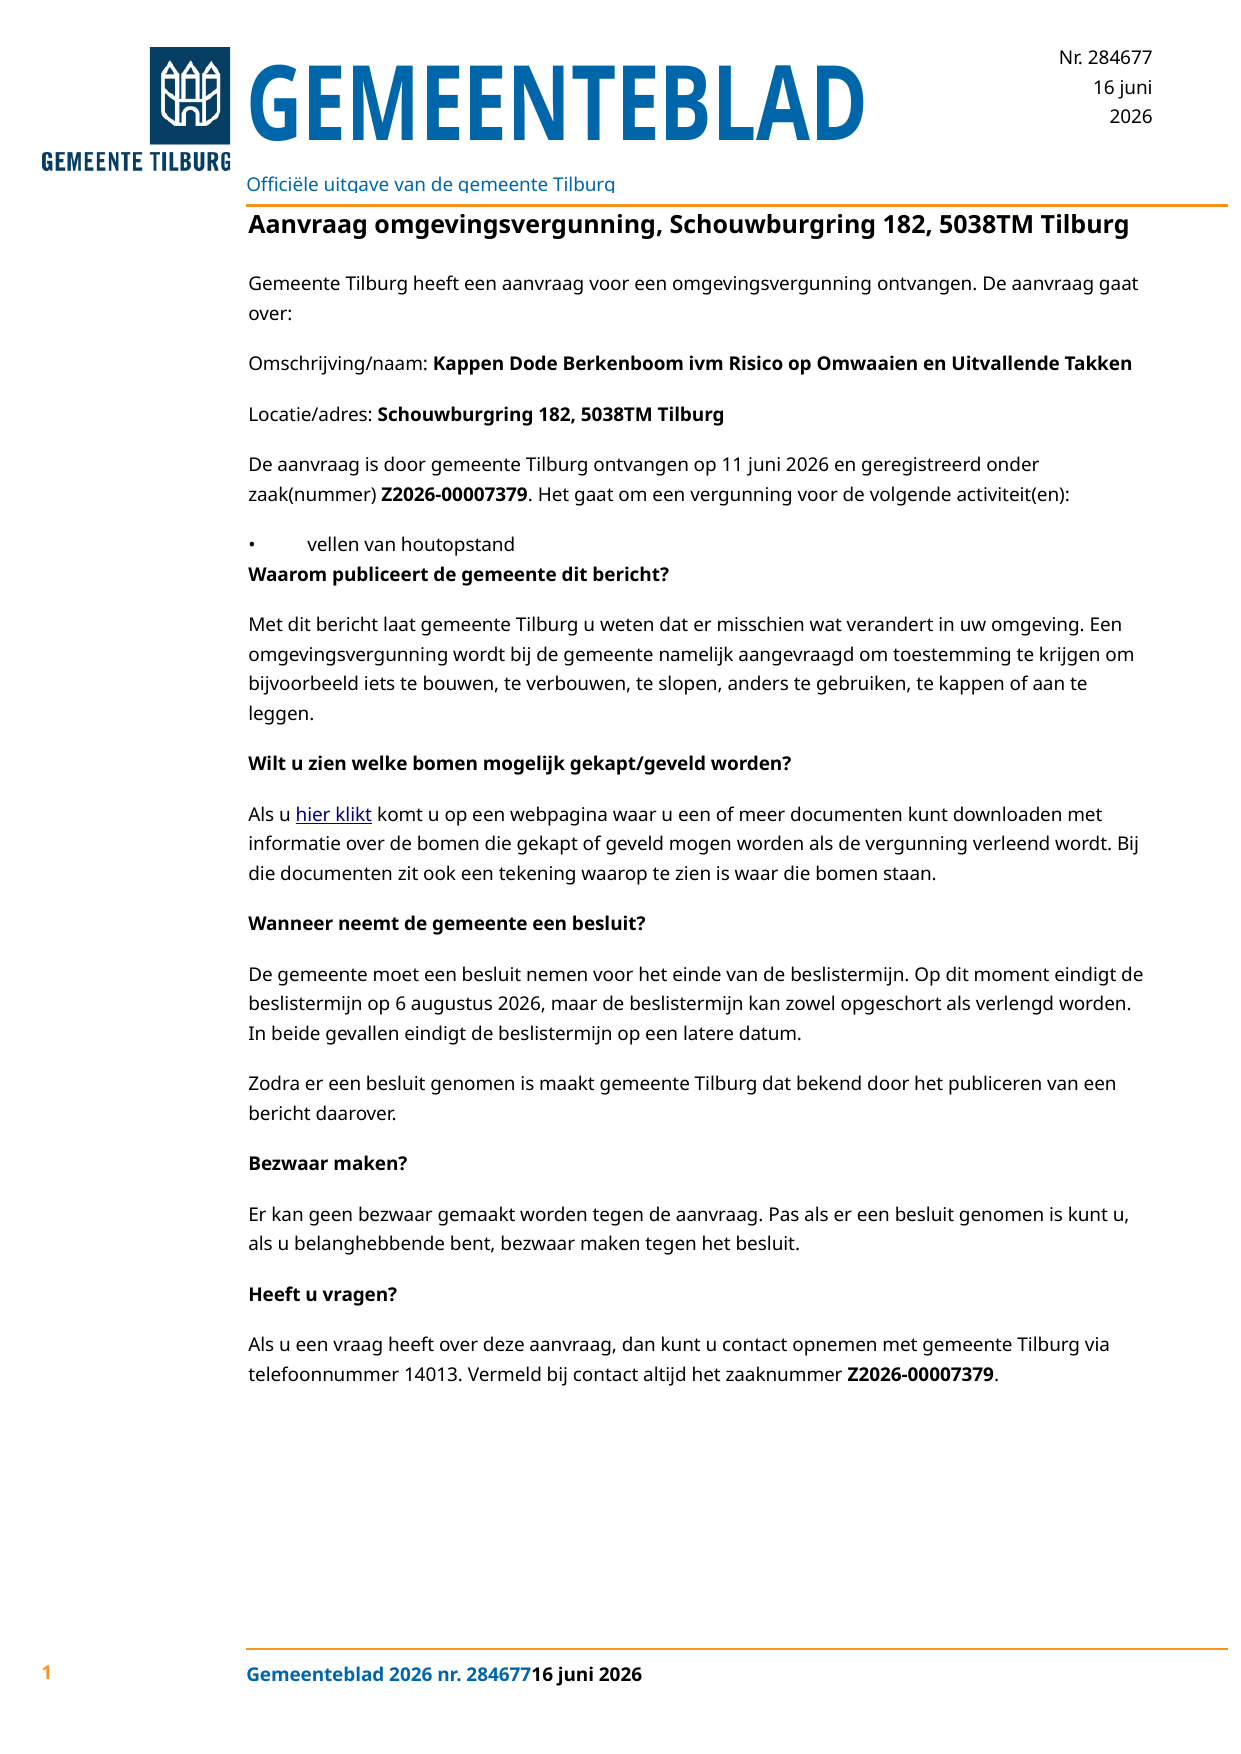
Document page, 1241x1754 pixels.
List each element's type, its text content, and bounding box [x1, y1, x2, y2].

text Met dit bericht laat gemeente Tilburg u weten dat er misschien wat verandert in uw omgeving. Een omgevingsvergunning wordt bij de gemeente namelijk aangevraagd om toestemming te krijgen om bijvoorbeeld iets te bouwen, te verbouwen, te slopen, anders te gebruiken, te kappen of aan te leggen. [248, 611, 1152, 726]
text Wanneer neemt de gemeente een besluit? [248, 910, 1152, 936]
text Aanvraag omgevingsvergunning, Schouwburgring 182, 5038TM Tilburg [248, 207, 1152, 241]
picture [41, 47, 231, 172]
text Heeft u vragen? [248, 1281, 1152, 1306]
text Waarom publiceert de gemeente dit bericht? [248, 561, 1152, 586]
text Omschrijving/naam: Kappen Dode Berkenboom ivm Risico op Omwaaien en Uitvallende Takken [248, 350, 1152, 376]
text De gemeente moet een besluit nemen voor het einde van de beslistermijn. Op dit moment eindigt de beslistermijn op 6 augustus 2026, maar de beslistermijn kan zowel opgeschort als verlengd worden. In beide gevallen eindigt de beslistermijn op een latere datum. [248, 961, 1152, 1046]
text Bezwaar maken? [248, 1150, 1152, 1176]
list vellen van houtopstand [248, 531, 1152, 557]
text Wilt u zien welke bomen mogelijk gekapt/geveld worden? [248, 750, 1152, 776]
text De aanvraag is door gemeente Tilburg ontvangen op 11 juni 2026 en geregistreerd onder zaak(nummer) Z2026-00007379. Het gaat om een vergunning voor de volgende activiteit(en): [248, 451, 1152, 506]
text Als u een vraag heeft over deze aanvraag, dan kunt u contact opnemen met gemeente Tilburg via telefoonnummer 14013. Vermeld bij contact altijd het zaaknummer Z2026-00007379. [248, 1331, 1152, 1386]
text Locatie/adres: Schouwburgring 182, 5038TM Tilburg [248, 401, 1152, 426]
text Als u hier klikt komt u op een webpagina waar u een of meer documenten kunt downloaden met informatie over de bomen die gekapt of geveld mogen worden als de vergunning verleend wordt. Bij die documenten zit ook een tekening waarop te zien is waar die bomen staan. [248, 801, 1152, 886]
text Er kan geen bezwaar gemaakt worden tegen de aanvraag. Pas als er een besluit genomen is kunt u, als u belanghebbende bent, bezwaar maken tegen het besluit. [248, 1201, 1152, 1256]
text Zodra er een besluit genomen is maakt gemeente Tilburg dat bekend door het publiceren van een bericht daarover. [248, 1070, 1152, 1126]
text Gemeente Tilburg heeft een aanvraag voor een omgevingsvergunning ontvangen. De aanvraag gaat over: [248, 270, 1152, 326]
